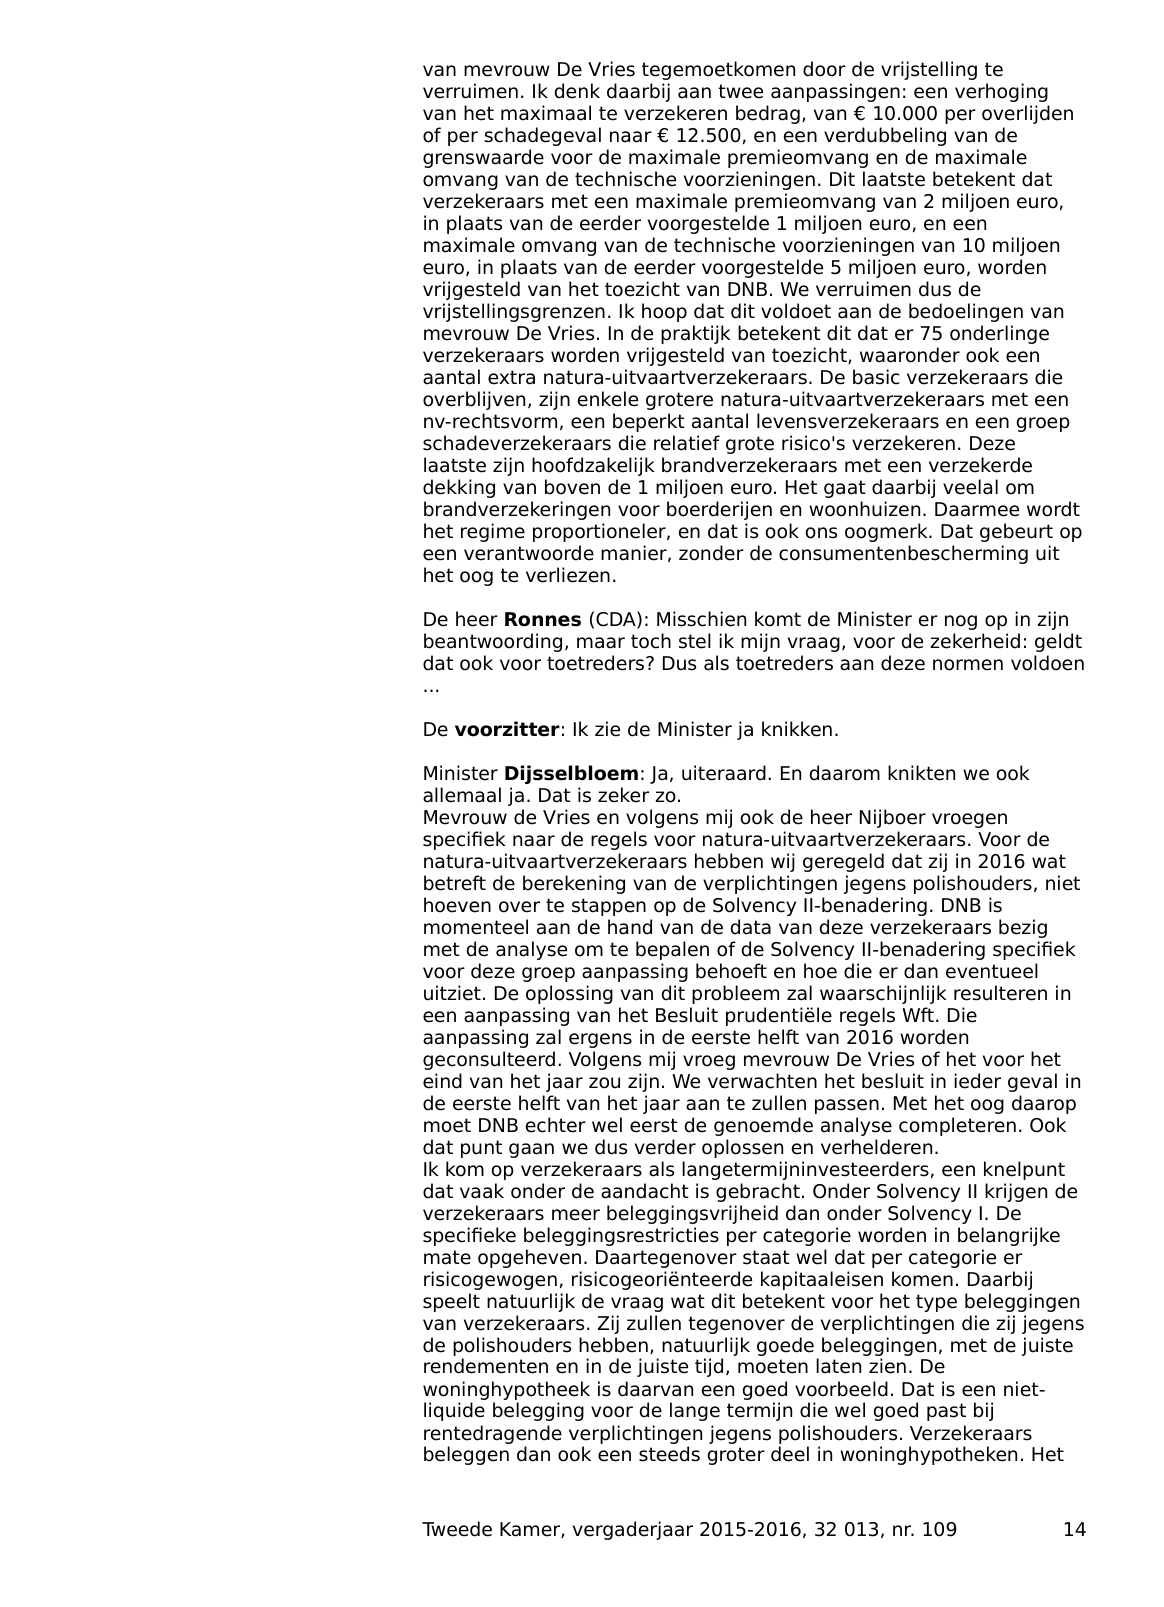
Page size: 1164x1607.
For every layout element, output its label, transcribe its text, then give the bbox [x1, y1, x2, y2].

text Ik kom op verzekeraars als langetermijninvesteerders, een knelpunt dat vaak onder de aandacht is gebracht. Onder Solvency II krijgen de verzekeraars meer beleggingsvrijheid dan onder Solvency I. De specifieke beleggingsrestricties per categorie worden in belangrijke mate opgeheven. Daartegenover staat wel dat per categorie er risicogewogen, risicogeoriënteerde kapitaaleisen komen. Daarbij speelt natuurlijk de vraag wat dit betekent voor het type beleggingen van verzekeraars. Zij zullen tegenover de verplichtingen die zij jegens de polishouders hebben, natuurlijk goede beleggingen, met de juiste rendementen en in de juiste tijd, moeten laten zien. De woninghypotheek is daarvan een goed voorbeeld. Dat is een niet-liquide belegging voor de lange termijn die wel goed past bij rentedragende verplichtingen jegens polishouders. Verzekeraars beleggen dan ook een steeds groter deel in woninghypotheken. Het [422, 1159, 1087, 1466]
text Mevrouw de Vries en volgens mij ook de heer Nijboer vroegen specifiek naar de regels voor natura-uitvaartverzekeraars. Voor de natura-uitvaartverzekeraars hebben wij geregeld dat zij in 2016 wat betreft de berekening van de verplichtingen jegens polishouders, niet hoeven over te stappen op de Solvency II-benadering. DNB is momenteel aan de hand van de data van deze verzekeraars bezig met de analyse om te bepalen of de Solvency II-benadering specifiek voor deze groep aanpassing behoeft en hoe die er dan eventueel uitziet. De oplossing van dit probleem zal waarschijnlijk resulteren in een aanpassing van het Besluit prudentiële regels Wft. Die aanpassing zal ergens in de eerste helft van 2016 worden geconsulteerd. Volgens mij vroeg mevrouw De Vries of het voor het eind van het jaar zou zijn. We verwachten het besluit in ieder geval in de eerste helft van het jaar aan te zullen passen. Met het oog daarop moet DNB echter wel eerst de genoemde analyse completeren. Ook dat punt gaan we dus verder oplossen en verhelderen. [422, 807, 1087, 1159]
text van mevrouw De Vries tegemoetkomen door de vrijstelling te verruimen. Ik denk daarbij aan twee aanpassingen: een verhoging van het maximaal te verzekeren bedrag, van € 10.000 per overlijden of per schadegeval naar € 12.500, en een verdubbeling van de grenswaarde voor de maximale premieomvang en de maximale omvang van de technische voorzieningen. Dit laatste betekent dat verzekeraars met een maximale premieomvang van 2 miljoen euro, in plaats van de eerder voorgestelde 1 miljoen euro, en een maximale omvang van de technische voorzieningen van 10 miljoen euro, in plaats van de eerder voorgestelde 5 miljoen euro, worden vrijgesteld van het toezicht van DNB. We verruimen dus de vrijstellingsgrenzen. Ik hoop dat dit voldoet aan de bedoelingen van mevrouw De Vries. In de praktijk betekent dit dat er 75 onderlinge verzekeraars worden vrijgesteld van toezicht, waaronder ook een aantal extra natura-uitvaartverzekeraars. De basic verzekeraars die overblijven, zijn enkele grotere natura-uitvaartverzekeraars met een nv-rechtsvorm, een beperkt aantal levensverzekeraars en een groep schadeverzekeraars die relatief grote risico's verzekeren. Deze laatste zijn hoofdzakelijk brandverzekeraars met een verzekerde dekking van boven de 1 miljoen euro. Het gaat daarbij veelal om brandverzekeringen voor boerderijen en woonhuizen. Daarmee wordt het regime proportioneler, en dat is ook ons oogmerk. Dat gebeurt op een verantwoorde manier, zonder de consumentenbescherming uit het oog te verliezen. [422, 59, 1087, 587]
text De voorzitter: Ik zie de Minister ja knikken. [422, 719, 1087, 741]
text De heer Ronnes (CDA): Misschien komt de Minister er nog op in zijn beantwoording, maar toch stel ik mijn vraag, voor de zekerheid: geldt dat ook voor toetreders? Dus als toetreders aan deze normen voldoen ... [422, 609, 1087, 697]
text Minister Dijsselbloem: Ja, uiteraard. En daarom knikten we ook allemaal ja. Dat is zeker zo. [422, 763, 1087, 807]
